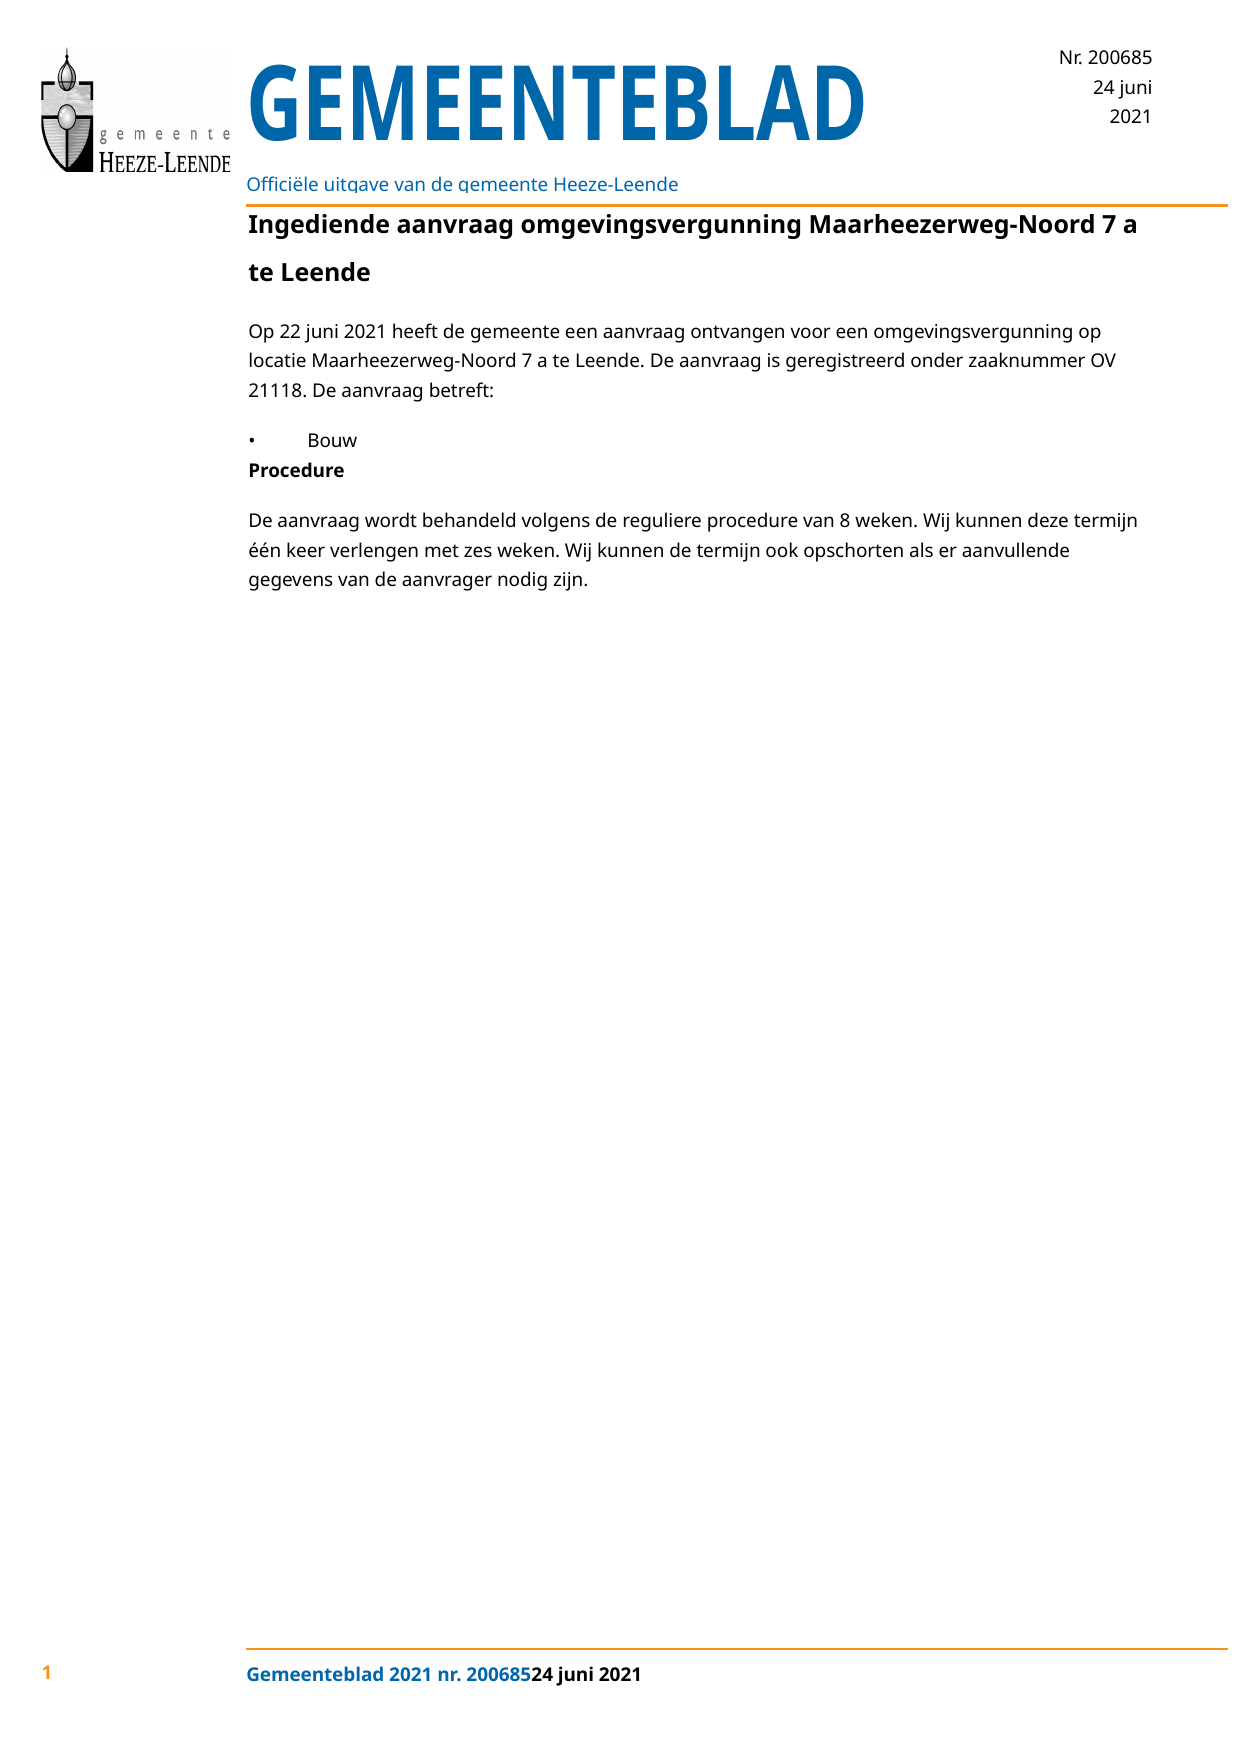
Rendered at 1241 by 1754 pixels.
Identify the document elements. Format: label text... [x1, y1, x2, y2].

text Ingediende aanvraag omgevingsvergunning Maarheezerweg-Noord 7 a te Leende [248, 207, 1152, 288]
text De aanvraag wordt behandeld volgens de reguliere procedure van 8 weken. Wij kunnen deze termijn één keer verlengen met zes weken. Wij kunnen de termijn ook opschorten als er aanvullende gegevens van de aanvrager nodig zijn. [248, 507, 1152, 592]
picture [41, 47, 231, 172]
text Op 22 juni 2021 heeft de gemeente een aanvraag ontvangen voor een omgevingsvergunning op locatie Maarheezerweg-Noord 7 a te Leende. De aanvraag is geregistreerd onder zaaknummer OV 21118. De aanvraag betreft: [248, 318, 1152, 403]
list Bouw [248, 427, 1152, 453]
text Procedure [248, 457, 1152, 483]
